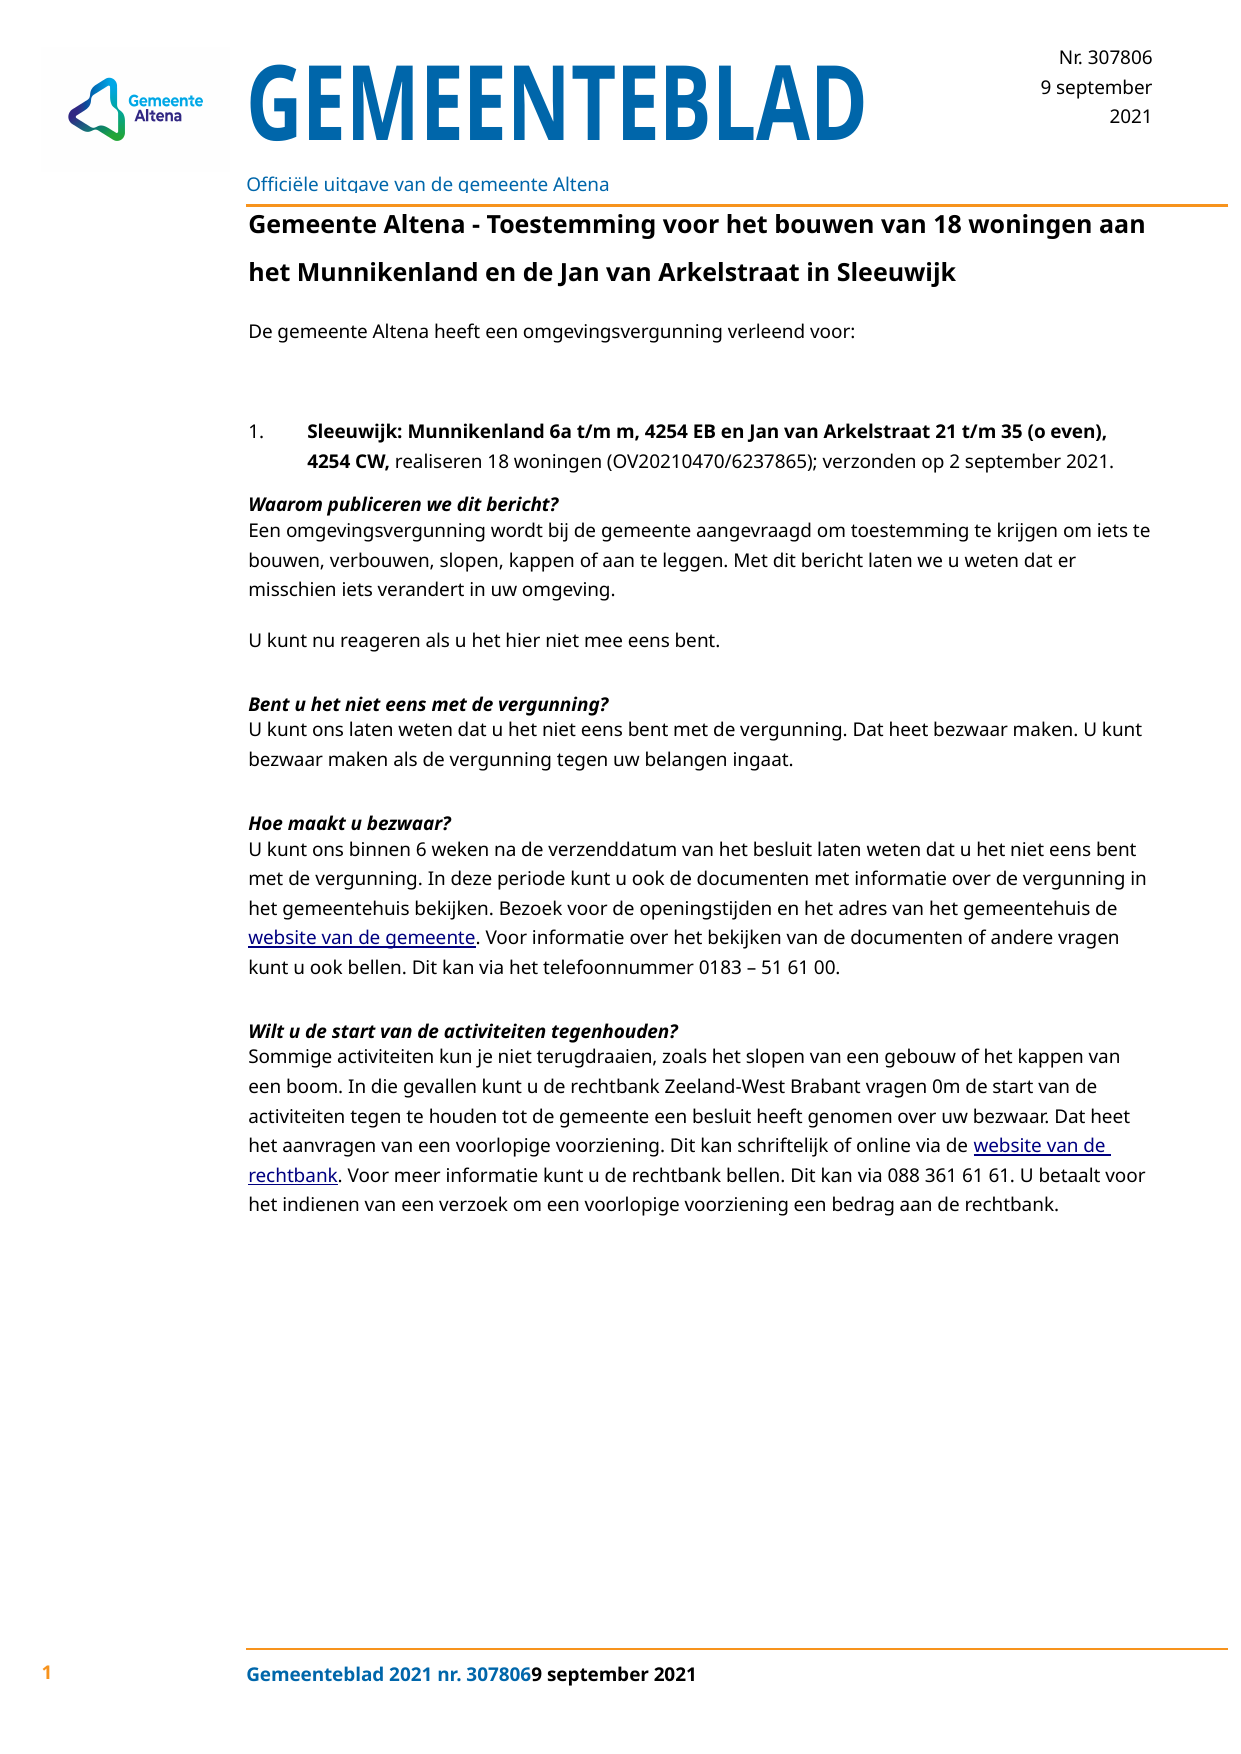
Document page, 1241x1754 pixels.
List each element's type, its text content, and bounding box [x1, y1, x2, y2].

text De gemeente Altena heeft een omgevingsvergunning verleend voor: [248, 318, 1152, 344]
text U kunt ons laten weten dat u het niet eens bent met de vergunning. Dat heet bezwaar maken. U kunt bezwaar maken als de vergunning tegen uw belangen ingaat. [248, 716, 1152, 772]
picture [41, 47, 231, 172]
text Hoe maakt u bezwaar? [248, 810, 1152, 836]
text Bent u het niet eens met de vergunning? [248, 691, 1152, 716]
list Sleeuwijk: Munnikenland 6a t/m m, 4254 EB en Jan van Arkelstraat 21 t/m 35 (o even), 4254 CW, realiseren 18 woningen (OV20210470/6237865); verzonden op 2 september 2021. [248, 419, 1152, 474]
text Wilt u de start van de activiteiten tegenhouden? [248, 1018, 1152, 1044]
text Een omgevingsvergunning wordt bij de gemeente aangevraagd om toestemming te krijgen om iets te bouwen, verbouwen, slopen, kappen of aan te leggen. Met dit bericht laten we u weten dat er misschien iets verandert in uw omgeving. [248, 517, 1152, 602]
text U kunt ons binnen 6 weken na de verzenddatum van het besluit laten weten dat u het niet eens bent met de vergunning. In deze periode kunt u ook de documenten met informatie over de vergunning in het gemeentehuis bekijken. Bezoek voor de openingstijden en het adres van het gemeentehuis de website van de gemeente. Voor informatie over het bekijken van de documenten of andere vragen kunt u ook bellen. Dit kan via het telefoonnummer 0183 – 51 61 00. [248, 836, 1152, 980]
text Gemeente Altena - Toestemming voor het bouwen van 18 woningen aan het Munnikenland en de Jan van Arkelstraat in Sleeuwijk [248, 207, 1152, 288]
text Waarom publiceren we dit bericht? [248, 491, 1152, 517]
text U kunt nu reageren als u het hier niet mee eens bent. [248, 627, 1152, 652]
text Sommige activiteiten kun je niet terugdraaien, zoals het slopen van een gebouw of het kappen van een boom. In die gevallen kunt u de rechtbank Zeeland-West Brabant vragen 0m de start van de activiteiten tegen te houden tot de gemeente een besluit heeft genomen over uw bezwaar. Dat heet het aanvragen van een voorlopige voorziening. Dit kan schriftelijk of online via de website van de rechtbank. Voor meer informatie kunt u de rechtbank bellen. Dit kan via 088 361 61 61. U betaalt voor het indienen van een verzoek om een voorlopige voorziening een bedrag aan de rechtbank. [248, 1044, 1152, 1217]
